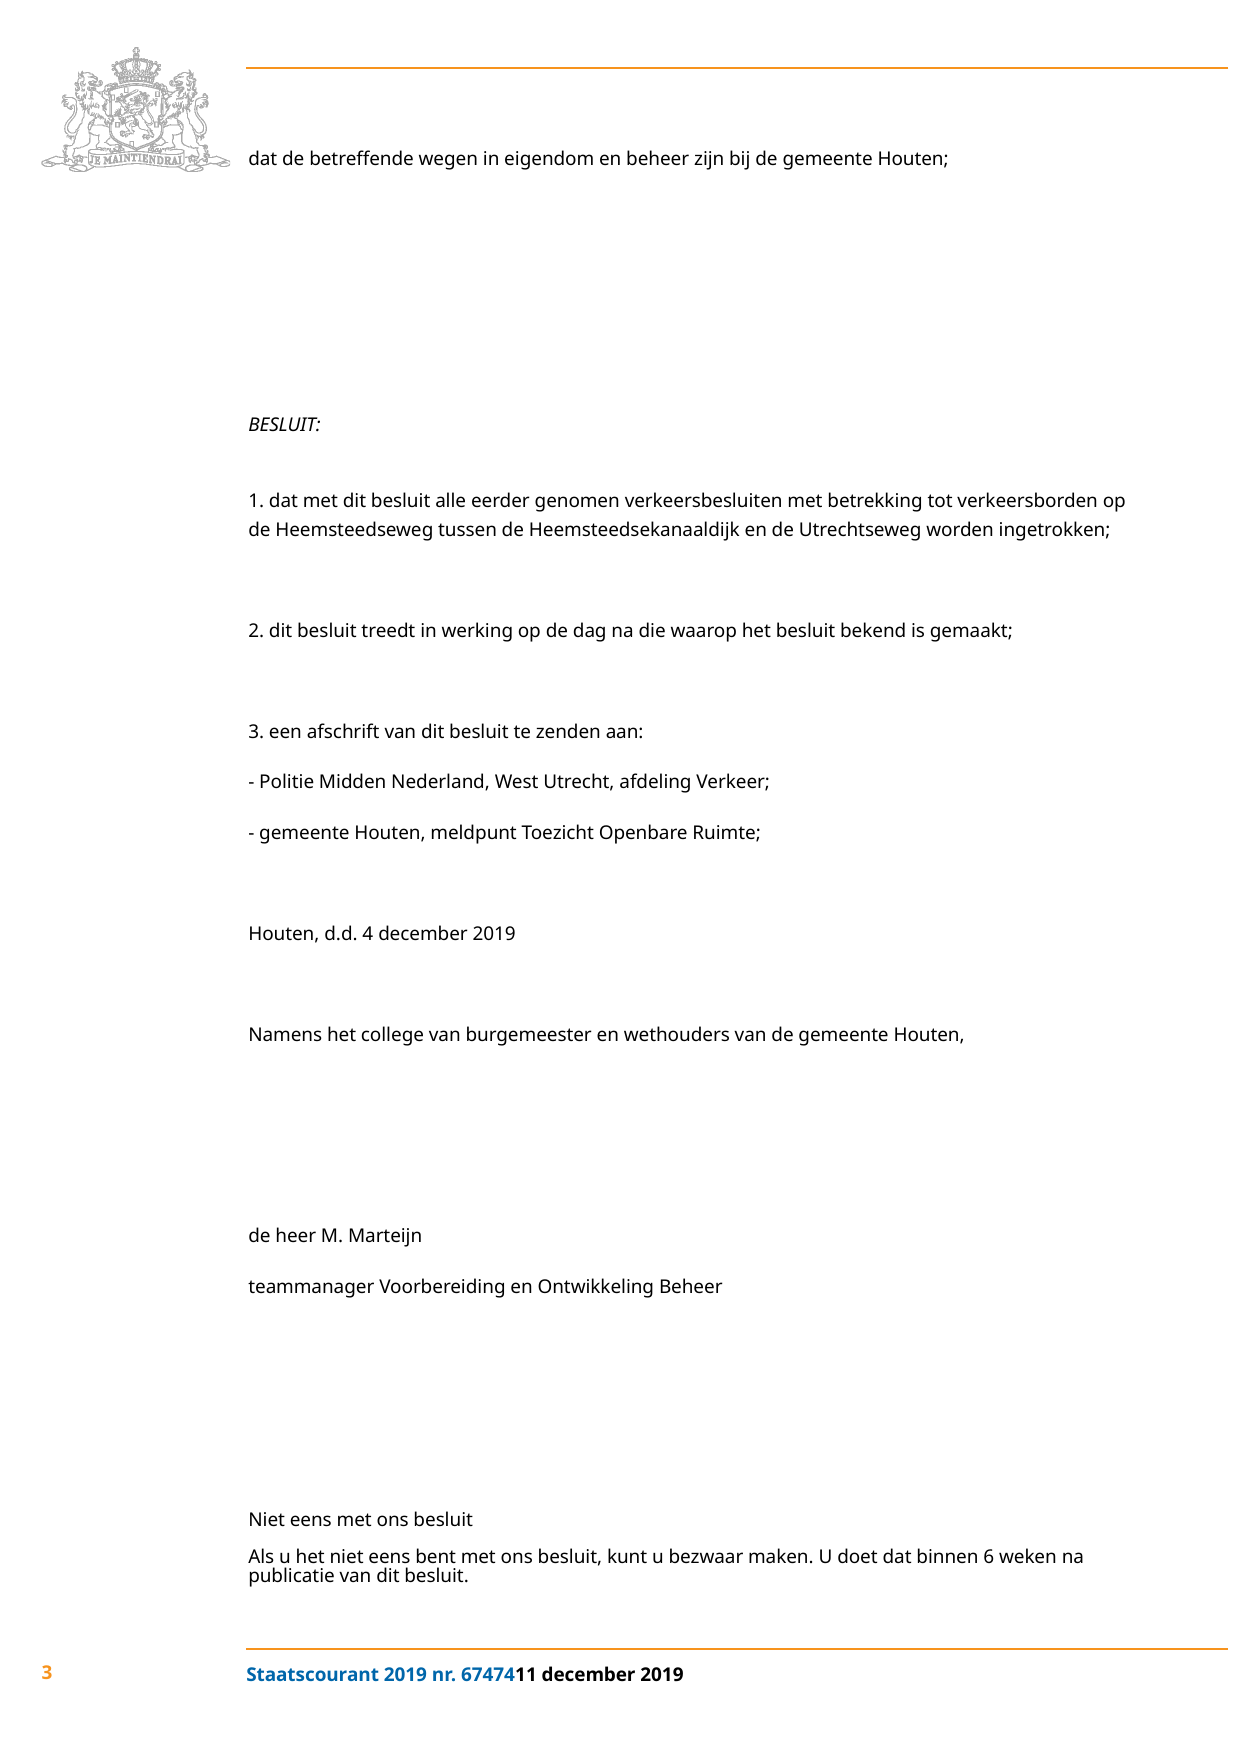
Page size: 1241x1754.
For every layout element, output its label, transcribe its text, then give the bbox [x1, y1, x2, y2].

text 1. dat met dit besluit alle eerder genomen verkeersbesluiten met betrekking tot verkeersborden op de Heemsteedseweg tussen de Heemsteedsekanaaldijk en de Utrechtseweg worden ingetrokken; [248, 487, 1152, 542]
text teammanager Voorbereiding en Ontwikkeling Beheer [248, 1273, 1152, 1298]
text 2. dit besluit treedt in werking op de dag na die waarop het besluit bekend is gemaakt; [248, 617, 1152, 643]
text BESLUIT: [248, 411, 1152, 437]
text de heer M. Marteijn [248, 1222, 1152, 1248]
text - gemeente Houten, meldpunt Toezicht Openbare Ruimte; [248, 819, 1152, 845]
text dat de betreffende wegen in eigendom en beheer zijn bij de gemeente Houten; [248, 145, 1152, 171]
text - Politie Midden Nederland, West Utrecht, afdeling Verkeer; [248, 769, 1152, 794]
text Niet eens met ons besluit [248, 1511, 1152, 1531]
text Namens het college van burgemeester en wethouders van de gemeente Houten, [248, 1021, 1152, 1046]
picture [41, 47, 231, 172]
text Als u het niet eens bent met ons besluit, kunt u bezwaar maken. U doet dat binnen 6 weken na publicatie van dit besluit. [248, 1548, 1152, 1587]
text Houten, d.d. 4 december 2019 [248, 920, 1152, 946]
text 3. een afschrift van dit besluit te zenden aan: [248, 718, 1152, 744]
